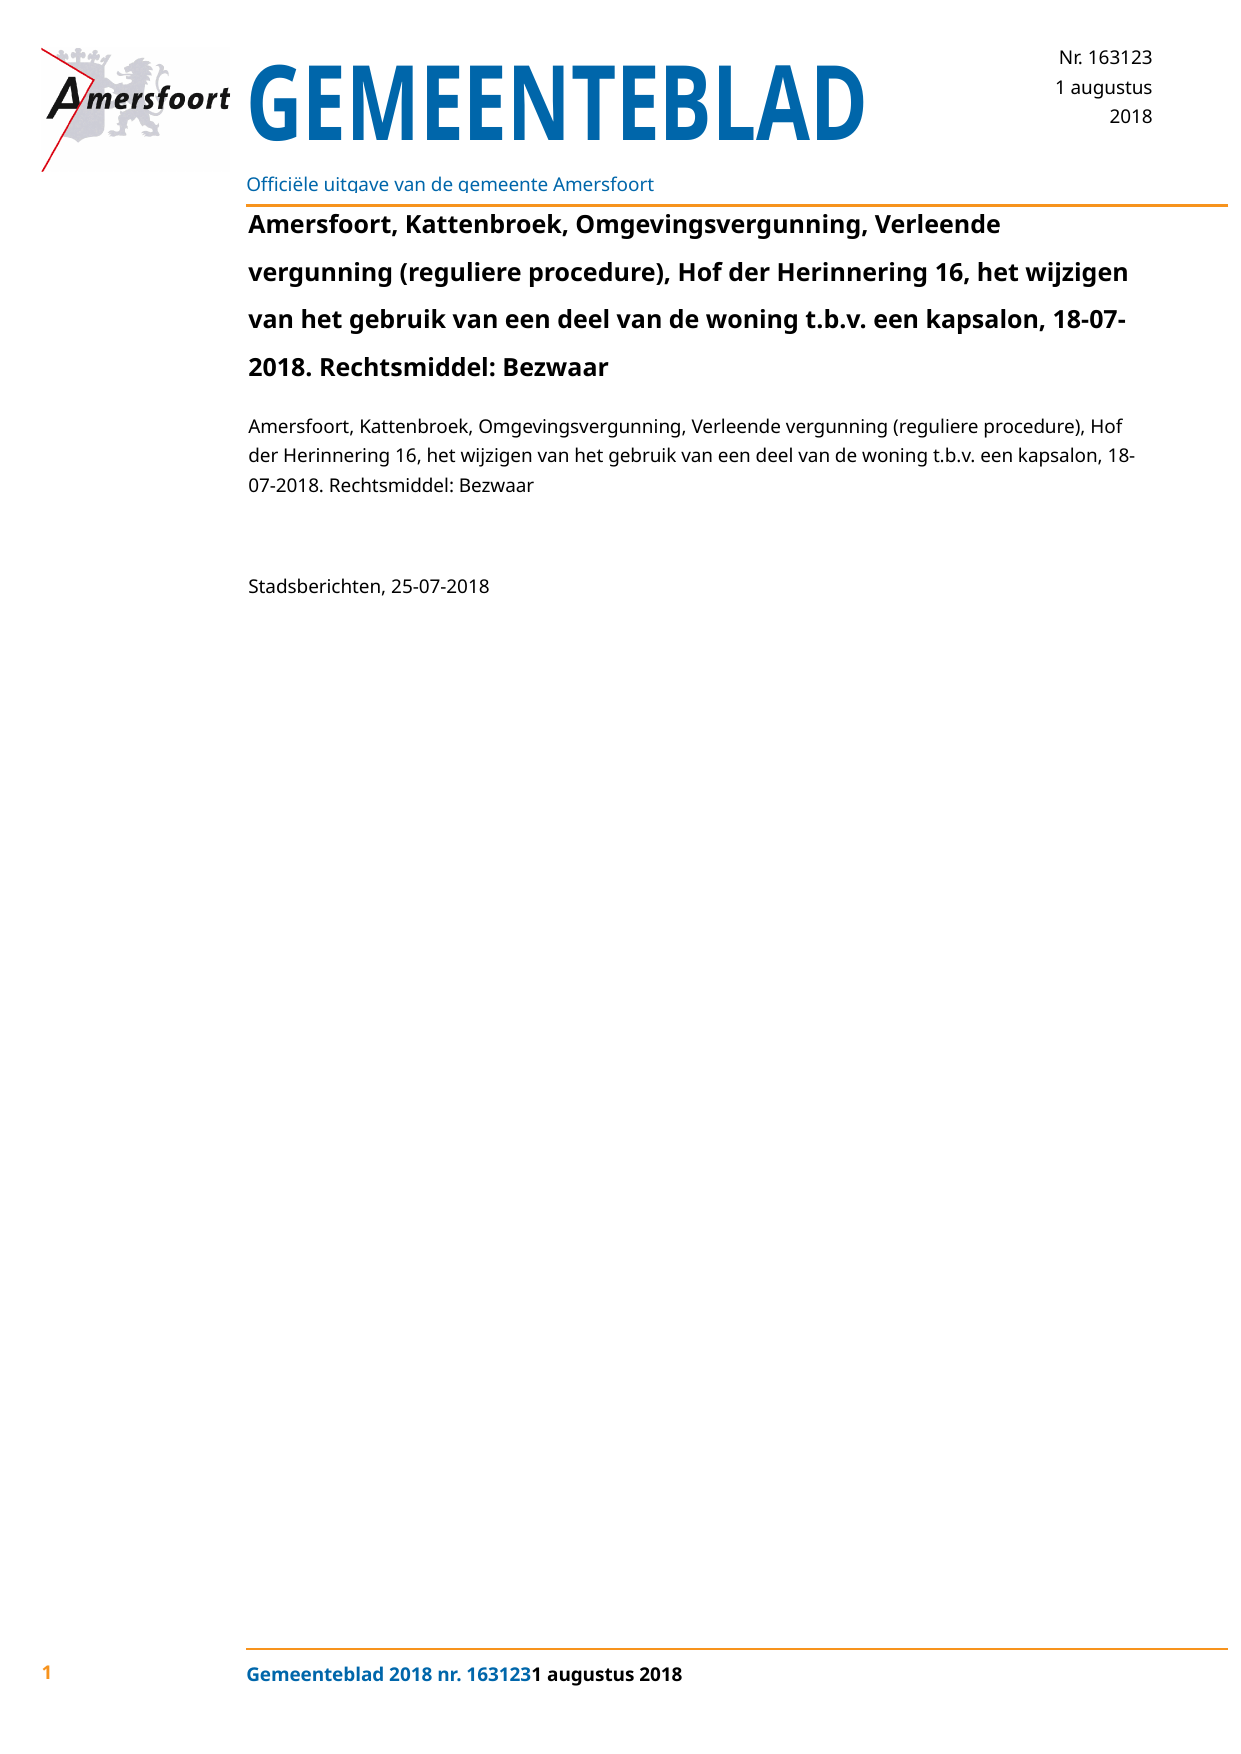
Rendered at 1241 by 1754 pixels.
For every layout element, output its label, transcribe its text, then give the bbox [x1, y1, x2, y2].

text Amersfoort, Kattenbroek, Omgevingsvergunning, Verleende vergunning (reguliere procedure), Hof der Herinnering 16, het wijzigen van het gebruik van een deel van de woning t.b.v. een kapsalon, 18-07-2018. Rechtsmiddel: Bezwaar [248, 207, 1152, 384]
text Stadsberichten, 25-07-2018 [248, 573, 1152, 599]
text Amersfoort, Kattenbroek, Omgevingsvergunning, Verleende vergunning (reguliere procedure), Hof der Herinnering 16, het wijzigen van het gebruik van een deel van de woning t.b.v. een kapsalon, 18-07-2018. Rechtsmiddel: Bezwaar [248, 413, 1152, 498]
picture [41, 47, 231, 172]
